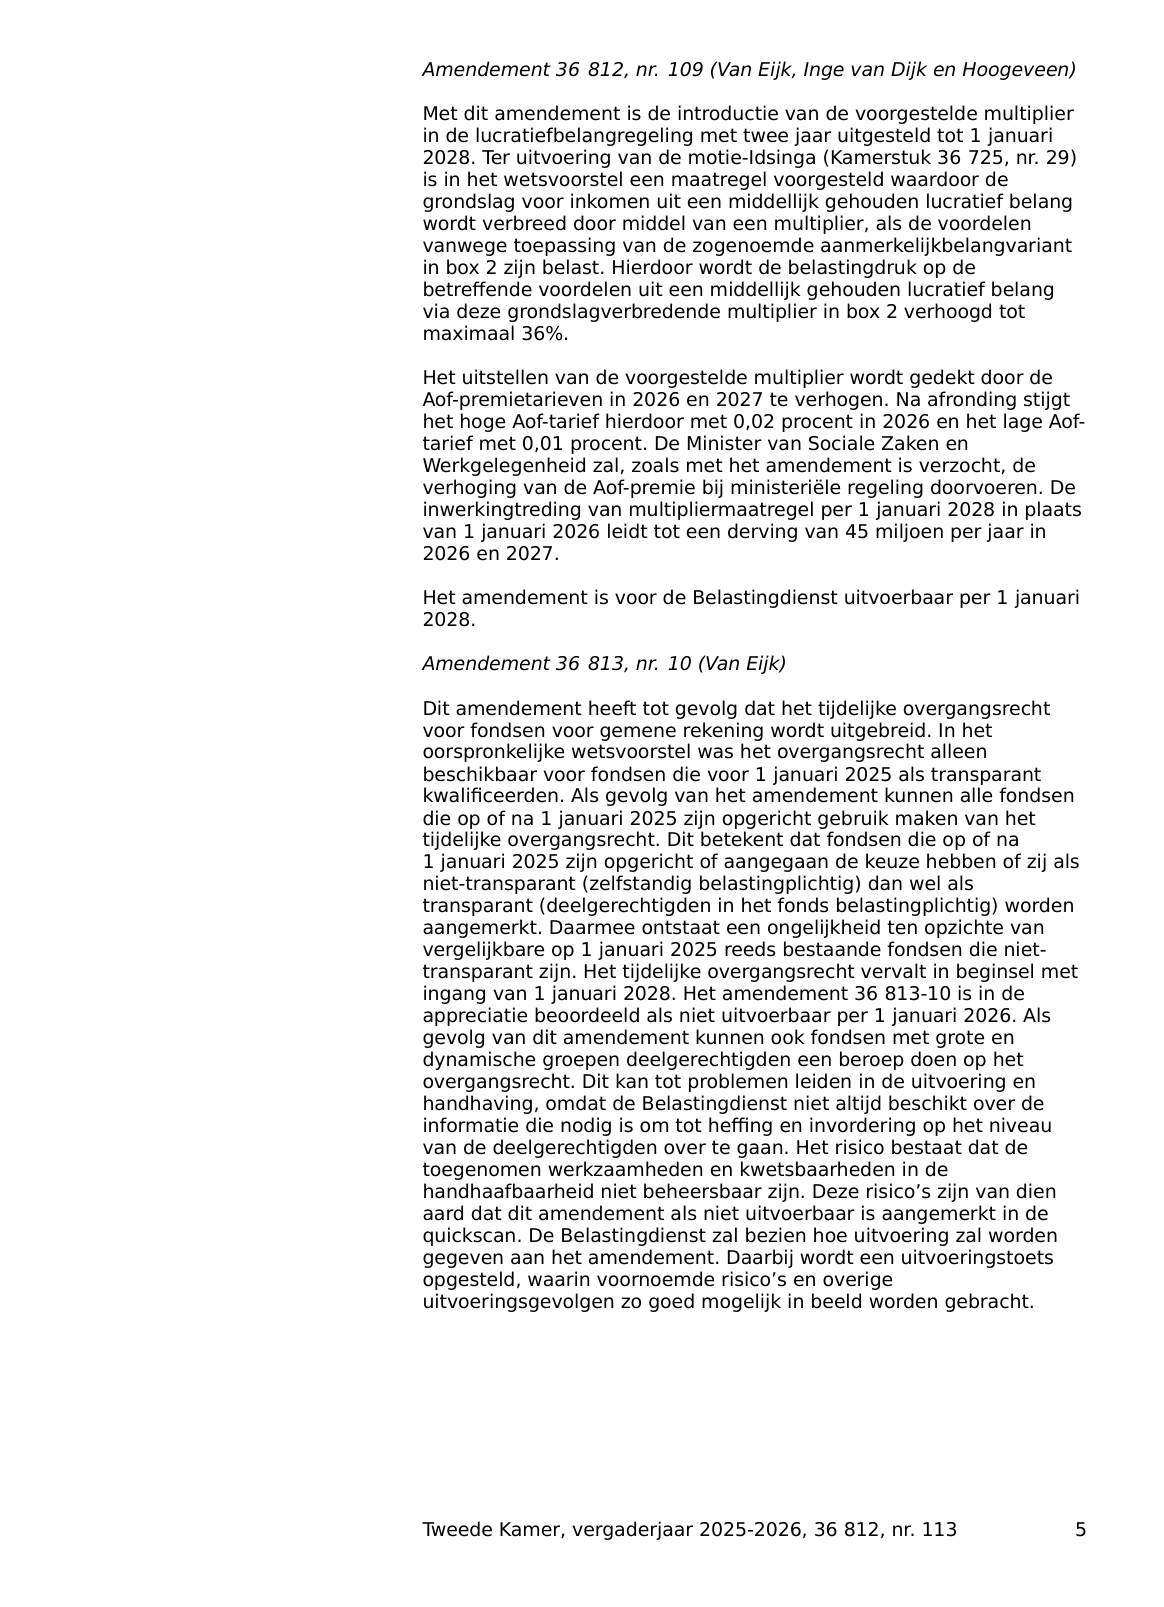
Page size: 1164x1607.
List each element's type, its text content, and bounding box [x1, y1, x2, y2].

text Het uitstellen van de voorgestelde multiplier wordt gedekt door de Aof-premietarieven in 2026 en 2027 te verhogen. Na afronding stijgt het hoge Aof-tarief hierdoor met 0,02 procent in 2026 en het lage Aof-tarief met 0,01 procent. De Minister van Sociale Zaken en Werkgelegenheid zal, zoals met het amendement is verzocht, de verhoging van de Aof-premie bij ministeriële regeling doorvoeren. De inwerkingtreding van multipliermaatregel per 1 januari 2028 in plaats van 1 januari 2026 leidt tot een derving van 45 miljoen per jaar in 2026 en 2027. [422, 367, 1087, 565]
text Het amendement is voor de Belastingdienst uitvoerbaar per 1 januari 2028. [422, 587, 1087, 631]
text Dit amendement heeft tot gevolg dat het tijdelijke overgangsrecht voor fondsen voor gemene rekening wordt uitgebreid. In het oorspronkelijke wetsvoorstel was het overgangsrecht alleen beschikbaar voor fondsen die voor 1 januari 2025 als transparant kwalificeerden. Als gevolg van het amendement kunnen alle fondsen die op of na 1 januari 2025 zijn opgericht gebruik maken van het tijdelijke overgangsrecht. Dit betekent dat fondsen die op of na 1 januari 2025 zijn opgericht of aangegaan de keuze hebben of zij als niet-transparant (zelfstandig belastingplichtig) dan wel als transparant (deelgerechtigden in het fonds belastingplichtig) worden aangemerkt. Daarmee ontstaat een ongelijkheid ten opzichte van vergelijkbare op 1 januari 2025 reeds bestaande fondsen die niet-transparant zijn. Het tijdelijke overgangsrecht vervalt in beginsel met ingang van 1 januari 2028. Het amendement 36 813-10 is in de appreciatie beoordeeld als niet uitvoerbaar per 1 januari 2026. Als gevolg van dit amendement kunnen ook fondsen met grote en dynamische groepen deelgerechtigden een beroep doen op het overgangsrecht. Dit kan tot problemen leiden in de uitvoering en handhaving, omdat de Belastingdienst niet altijd beschikt over de informatie die nodig is om tot heffing en invordering op het niveau van de deelgerechtigden over te gaan. Het risico bestaat dat de toegenomen werkzaamheden en kwetsbaarheden in de handhaafbaarheid niet beheersbaar zijn. Deze risico’s zijn van dien aard dat dit amendement als niet uitvoerbaar is aangemerkt in de quickscan. De Belastingdienst zal bezien hoe uitvoering zal worden gegeven aan het amendement. Daarbij wordt een uitvoeringstoets opgesteld, waarin voornoemde risico’s en overige uitvoeringsgevolgen zo goed mogelijk in beeld worden gebracht. [422, 697, 1087, 1313]
subtitle Amendement 36 813, nr. 10 (Van Eijk) [422, 653, 1087, 675]
text Met dit amendement is de introductie van de voorgestelde multiplier in de lucratiefbelangregeling met twee jaar uitgesteld tot 1 januari 2028. Ter uitvoering van de motie-Idsinga (Kamerstuk 36 725, nr. 29) is in het wetsvoorstel een maatregel voorgesteld waardoor de grondslag voor inkomen uit een middellijk gehouden lucratief belang wordt verbreed door middel van een multiplier, als de voordelen vanwege toepassing van de zogenoemde aanmerkelijkbelangvariant in box 2 zijn belast. Hierdoor wordt de belastingdruk op de betreffende voordelen uit een middellijk gehouden lucratief belang via deze grondslagverbredende multiplier in box 2 verhoogd tot maximaal 36%. [422, 103, 1087, 345]
subtitle Amendement 36 812, nr. 109 (Van Eijk, Inge van Dijk en Hoogeveen) [422, 59, 1087, 81]
